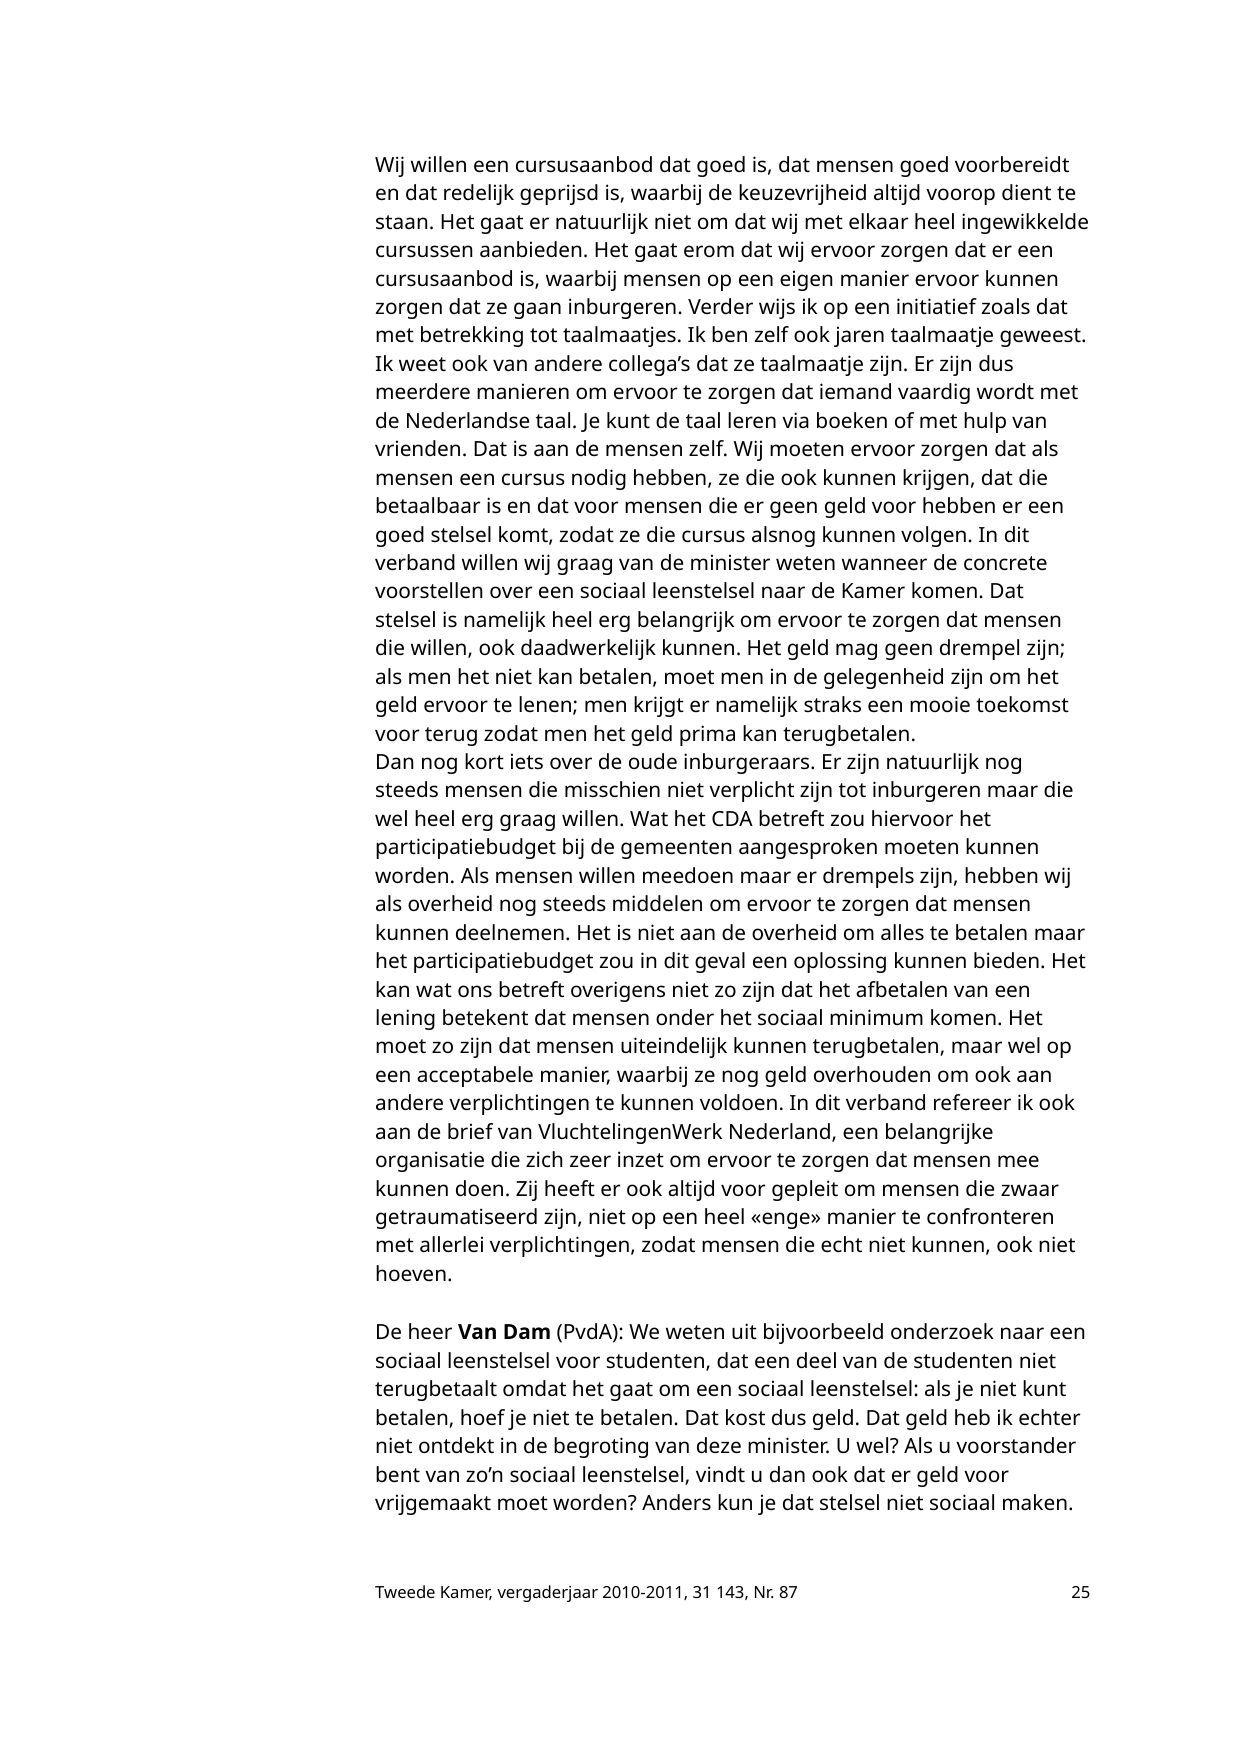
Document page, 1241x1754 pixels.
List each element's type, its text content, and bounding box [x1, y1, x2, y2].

text Wij willen een cursusaanbod dat goed is, dat mensen goed voorbereidt en dat redelijk geprijsd is, waarbij de keuzevrijheid altijd voorop dient te staan. Het gaat er natuurlijk niet om dat wij met elkaar heel ingewikkelde cursussen aanbieden. Het gaat erom dat wij ervoor zorgen dat er een cursusaanbod is, waarbij mensen op een eigen manier ervoor kunnen zorgen dat ze gaan inburgeren. Verder wijs ik op een initiatief zoals dat met betrekking tot taalmaatjes. Ik ben zelf ook jaren taalmaatje geweest. Ik weet ook van andere collega’s dat ze taalmaatje zijn. Er zijn dus meerdere manieren om ervoor te zorgen dat iemand vaardig wordt met de Nederlandse taal. Je kunt de taal leren via boeken of met hulp van vrienden. Dat is aan de mensen zelf. Wij moeten ervoor zorgen dat als mensen een cursus nodig hebben, ze die ook kunnen krijgen, dat die betaalbaar is en dat voor mensen die er geen geld voor hebben er een goed stelsel komt, zodat ze die cursus alsnog kunnen volgen. In dit verband willen wij graag van de minister weten wanneer de concrete voorstellen over een sociaal leenstelsel naar de Kamer komen. Dat stelsel is namelijk heel erg belangrijk om ervoor te zorgen dat mensen die willen, ook daadwerkelijk kunnen. Het geld mag geen drempel zijn; als men het niet kan betalen, moet men in de gelegenheid zijn om het geld ervoor te lenen; men krijgt er namelijk straks een mooie toekomst voor terug zodat men het geld prima kan terugbetalen. [375, 150, 1090, 747]
text Dan nog kort iets over de oude inburgeraars. Er zijn natuurlijk nog steeds mensen die misschien niet verplicht zijn tot inburgeren maar die wel heel erg graag willen. Wat het CDA betreft zou hiervoor het participatiebudget bij de gemeenten aangesproken moeten kunnen worden. Als mensen willen meedoen maar er drempels zijn, hebben wij als overheid nog steeds middelen om ervoor te zorgen dat mensen kunnen deelnemen. Het is niet aan de overheid om alles te betalen maar het participatiebudget zou in dit geval een oplossing kunnen bieden. Het kan wat ons betreft overigens niet zo zijn dat het afbetalen van een lening betekent dat mensen onder het sociaal minimum komen. Het moet zo zijn dat mensen uiteindelijk kunnen terugbetalen, maar wel op een acceptabele manier, waarbij ze nog geld overhouden om ook aan andere verplichtingen te kunnen voldoen. In dit verband refereer ik ook aan de brief van VluchtelingenWerk Nederland, een belangrijke organisatie die zich zeer inzet om ervoor te zorgen dat mensen mee kunnen doen. Zij heeft er ook altijd voor gepleit om mensen die zwaar getraumatiseerd zijn, niet op een heel «enge» manier te confronteren met allerlei verplichtingen, zodat mensen die echt niet kunnen, ook niet hoeven. [375, 747, 1090, 1287]
text De heer Van Dam (PvdA): We weten uit bijvoorbeeld onderzoek naar een sociaal leenstelsel voor studenten, dat een deel van de studenten niet terugbetaalt omdat het gaat om een sociaal leenstelsel: als je niet kunt betalen, hoef je niet te betalen. Dat kost dus geld. Dat geld heb ik echter niet ontdekt in de begroting van deze minister. U wel? Als u voorstander bent van zo’n sociaal leenstelsel, vindt u dan ook dat er geld voor vrijgemaakt moet worden? Anders kun je dat stelsel niet sociaal maken. [375, 1317, 1090, 1517]
